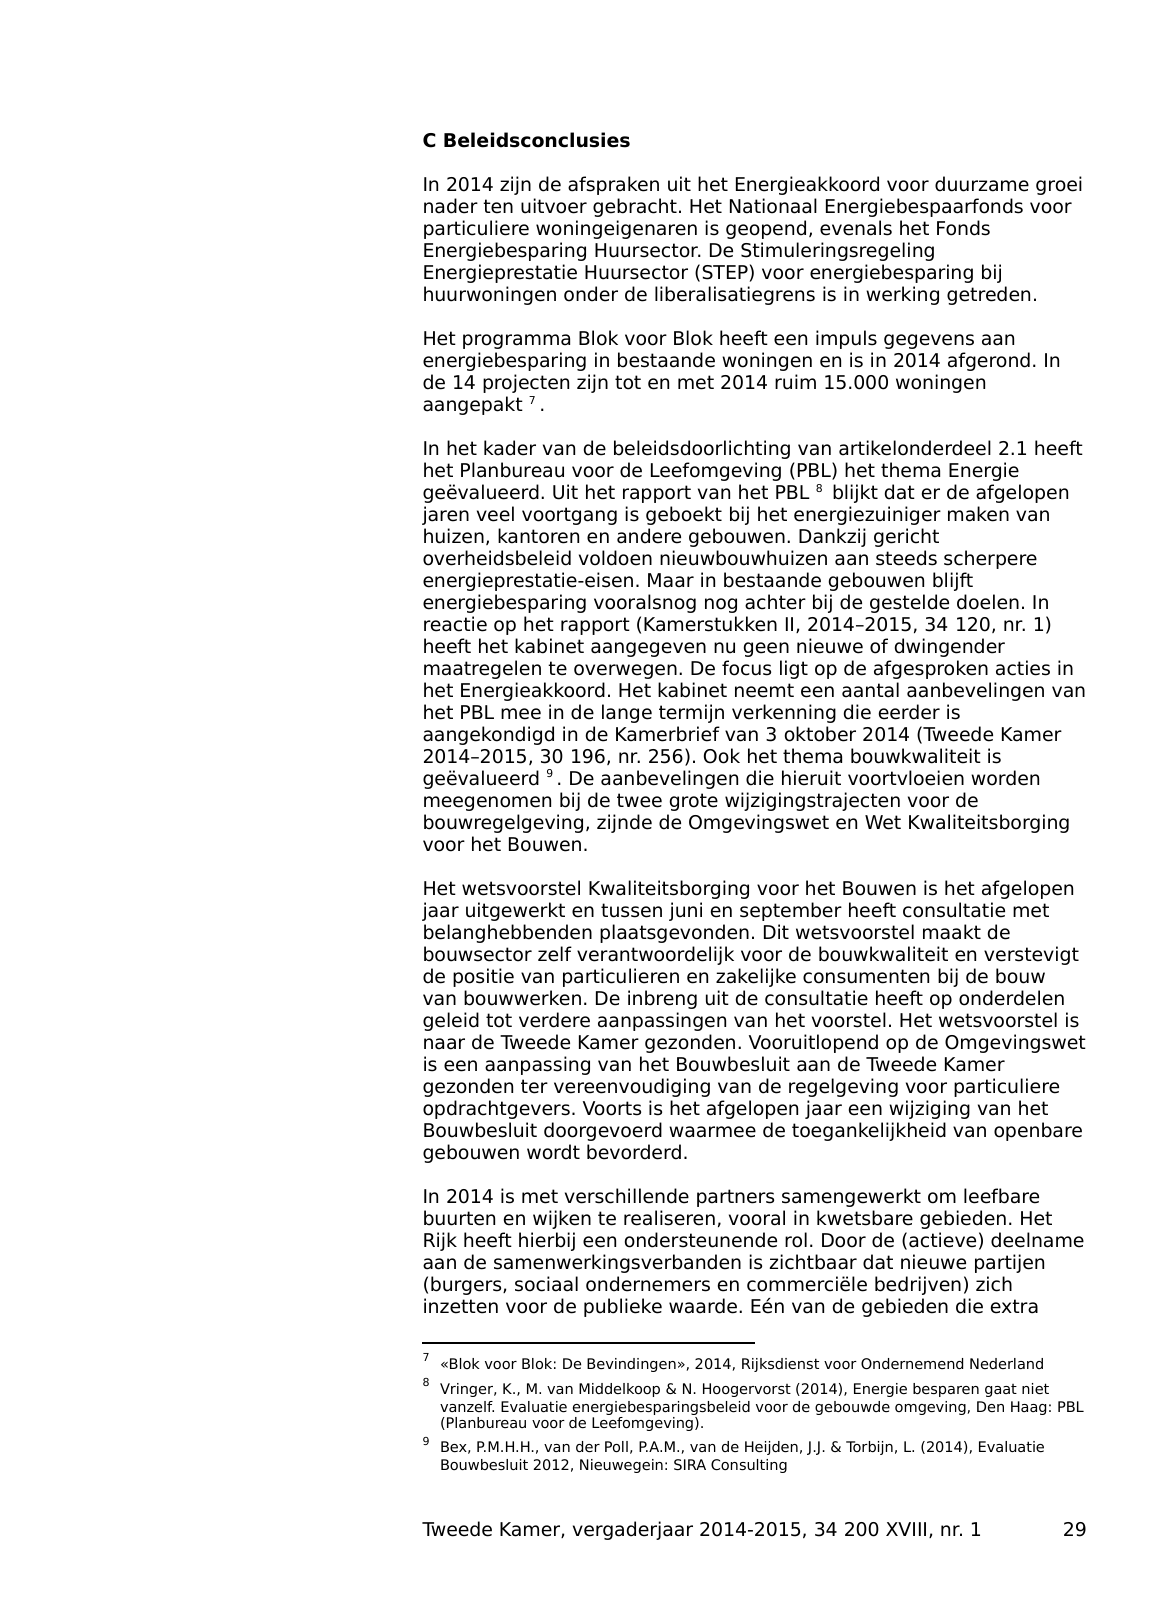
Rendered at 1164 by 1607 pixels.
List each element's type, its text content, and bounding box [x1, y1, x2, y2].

text Vringer, K., M. van Middelkoop & N. Hoogervorst (2014), Energie besparen gaat niet vanzelf. Evaluatie energiebesparingsbeleid voor de gebouwde omgeving, Den Haag: PBL (Planbureau voor de Leefomgeving). [422, 1377, 1087, 1432]
text Het programma Blok voor Blok heeft een impuls gegevens aan energiebesparing in bestaande woningen en is in 2014 afgerond. In de 14 projecten zijn tot en met 2014 ruim 15.000 woningen aangepakt . [422, 328, 1087, 416]
text In 2014 zijn de afspraken uit het Energieakkoord voor duurzame groei nader ten uitvoer gebracht. Het Nationaal Energiebespaarfonds voor particuliere woningeigenaren is geopend, evenals het Fonds Energiebesparing Huursector. De Stimuleringsregeling Energieprestatie Huursector (STEP) voor energiebesparing bij huurwoningen onder de liberalisatiegrens is in werking getreden. [422, 174, 1087, 306]
text Bex, P.M.H.H., van der Poll, P.A.M., van de Heijden, J.J. & Torbijn, L. (2014), Evaluatie Bouwbesluit 2012, Nieuwegein: SIRA Consulting [422, 1435, 1087, 1474]
text In het kader van de beleidsdoorlichting van artikelonderdeel 2.1 heeft het Planbureau voor de Leefomgeving (PBL) het thema Energie geëvalueerd. Uit het rapport van het PBL blijkt dat er de afgelopen jaren veel voortgang is geboekt bij het energiezuiniger maken van huizen, kantoren en andere gebouwen. Dankzij gericht overheidsbeleid voldoen nieuwbouwhuizen aan steeds scherpere energieprestatie-eisen. Maar in bestaande gebouwen blijft energiebesparing vooralsnog nog achter bij de gestelde doelen. In reactie op het rapport (Kamerstukken II, 2014–2015, 34 120, nr. 1) heeft het kabinet aangegeven nu geen nieuwe of dwingender maatregelen te overwegen. De focus ligt op de afgesproken acties in het Energieakkoord. Het kabinet neemt een aantal aanbevelingen van het PBL mee in de lange termijn verkenning die eerder is aangekondigd in de Kamerbrief van 3 oktober 2014 (Tweede Kamer 2014–2015, 30 196, nr. 256). Ook het thema bouwkwaliteit is geëvalueerd . De aanbevelingen die hieruit voortvloeien worden meegenomen bij de twee grote wijzigingstrajecten voor de bouwregelgeving, zijnde de Omgevingswet en Wet Kwaliteitsborging voor het Bouwen. [422, 438, 1087, 856]
text «Blok voor Blok: De Bevindingen», 2014, Rijksdienst voor Ondernemend Nederland [422, 1352, 1087, 1374]
text Het wetsvoorstel Kwaliteitsborging voor het Bouwen is het afgelopen jaar uitgewerkt en tussen juni en september heeft consultatie met belanghebbenden plaatsgevonden. Dit wetsvoorstel maakt de bouwsector zelf verantwoordelijk voor de bouwkwaliteit en verstevigt de positie van particulieren en zakelijke consumenten bij de bouw van bouwwerken. De inbreng uit de consultatie heeft op onderdelen geleid tot verdere aanpassingen van het voorstel. Het wetsvoorstel is naar de Tweede Kamer gezonden. Vooruitlopend op de Omgevingswet is een aanpassing van het Bouwbesluit aan de Tweede Kamer gezonden ter vereenvoudiging van de regelgeving voor particuliere opdrachtgevers. Voorts is het afgelopen jaar een wijziging van het Bouwbesluit doorgevoerd waarmee de toegankelijkheid van openbare gebouwen wordt bevorderd. [422, 878, 1087, 1164]
subtitle C Beleidsconclusies [422, 130, 1087, 152]
text In 2014 is met verschillende partners samengewerkt om leefbare buurten en wijken te realiseren, vooral in kwetsbare gebieden. Het Rijk heeft hierbij een ondersteunende rol. Door de (actieve) deelname aan de samenwerkingsverbanden is zichtbaar dat nieuwe partijen (burgers, sociaal ondernemers en commerciële bedrijven) zich inzetten voor de publieke waarde. Eén van de gebieden die extra [422, 1186, 1087, 1318]
